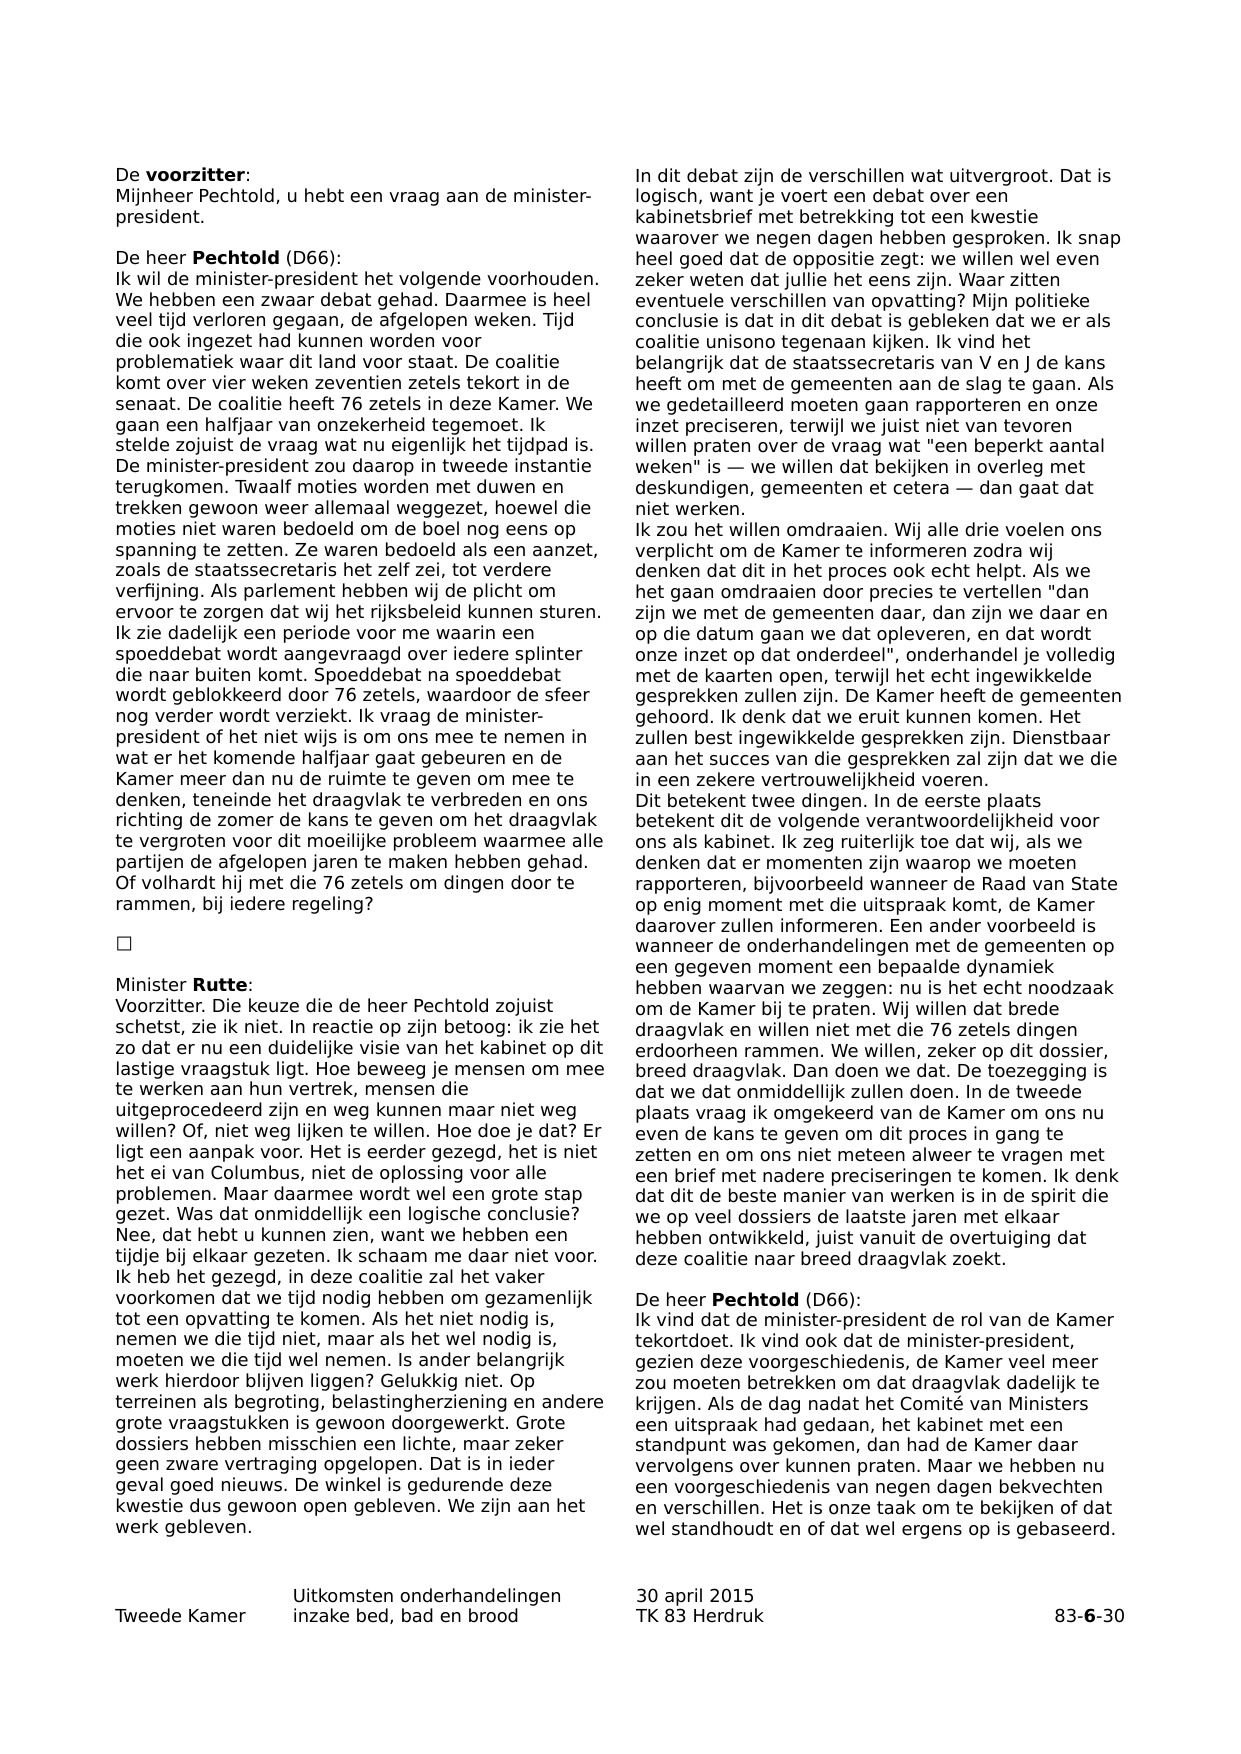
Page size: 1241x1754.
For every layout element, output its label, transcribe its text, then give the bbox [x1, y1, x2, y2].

text De heer Pechtold (D66): [635, 1289, 1125, 1310]
text Mijnheer Pechtold, u hebt een vraag aan de minister-president. [115, 186, 605, 228]
text Dit betekent twee dingen. In de eerste plaats betekent dit de volgende verantwoordelijkheid voor ons als kabinet. Ik zeg ruiterlijk toe dat wij, als we denken dat er momenten zijn waarop we moeten rapporteren, bijvoorbeeld wanneer de Raad van State op enig moment met die uitspraak komt, de Kamer daarover zullen informeren. Een ander voorbeeld is wanneer de onderhandelingen met de gemeenten op een gegeven moment een bepaalde dynamiek hebben waarvan we zeggen: nu is het echt noodzaak om de Kamer bij te praten. Wij willen dat brede draagvlak en willen niet met die 76 zetels dingen erdoorheen rammen. We willen, zeker op dit dossier, breed draagvlak. Dan doen we dat. De toezegging is dat we dat onmiddellijk zullen doen. In de tweede plaats vraag ik omgekeerd van de Kamer om ons nu even de kans te geven om dit proces in gang te zetten en om ons niet meteen alweer te vragen met een brief met nadere preciseringen te komen. Ik denk dat dit de beste manier van werken is in de spirit die we op veel dossiers de laatste jaren met elkaar hebben ontwikkeld, juist vanuit de overtuiging dat deze coalitie naar breed draagvlak zoekt. [635, 790, 1125, 1269]
text In dit debat zijn de verschillen wat uitvergroot. Dat is logisch, want je voert een debat over een kabinetsbrief met betrekking tot een kwestie waarover we negen dagen hebben gesproken. Ik snap heel goed dat de oppositie zegt: we willen wel even zeker weten dat jullie het eens zijn. Waar zitten eventuele verschillen van opvatting? Mijn politieke conclusie is dat in dit debat is gebleken dat we er als coalitie unisono tegenaan kijken. Ik vind het belangrijk dat de staatssecretaris van V en J de kans heeft om met de gemeenten aan de slag te gaan. Als we gedetailleerd moeten gaan rapporteren en onze inzet preciseren, terwijl we juist niet van tevoren willen praten over de vraag wat "een beperkt aantal weken" is — we willen dat bekijken in overleg met deskundigen, gemeenten et cetera — dan gaat dat niet werken. [635, 165, 1125, 519]
text Minister Rutte: [115, 975, 605, 996]
text ⬜ [115, 934, 605, 955]
text Voorzitter. Die keuze die de heer Pechtold zojuist schetst, zie ik niet. In reactie op zijn betoog: ik zie het zo dat er nu een duidelijke visie van het kabinet op dit lastige vraagstuk ligt. Hoe beweeg je mensen om mee te werken aan hun vertrek, mensen die uitgeprocedeerd zijn en weg kunnen maar niet weg willen? Of, niet weg lijken te willen. Hoe doe je dat? Er ligt een aanpak voor. Het is eerder gezegd, het is niet het ei van Columbus, niet de oplossing voor alle problemen. Maar daarmee wordt wel een grote stap gezet. Was dat onmiddellijk een logische conclusie? Nee, dat hebt u kunnen zien, want we hebben een tijdje bij elkaar gezeten. Ik schaam me daar niet voor. Ik heb het gezegd, in deze coalitie zal het vaker voorkomen dat we tijd nodig hebben om gezamenlijk tot een opvatting te komen. Als het niet nodig is, nemen we die tijd niet, maar als het wel nodig is, moeten we die tijd wel nemen. Is ander belangrijk werk hierdoor blijven liggen? Gelukkig niet. Op terreinen als begroting, belastingherziening en andere grote vraagstukken is gewoon doorgewerkt. Grote dossiers hebben misschien een lichte, maar zeker geen zware vertraging opgelopen. Dat is in ieder geval goed nieuws. De winkel is gedurende deze kwestie dus gewoon open gebleven. We zijn aan het werk gebleven. [115, 996, 605, 1537]
text De heer Pechtold (D66): [115, 248, 605, 268]
text Ik wil de minister-president het volgende voorhouden. We hebben een zwaar debat gehad. Daarmee is heel veel tijd verloren gegaan, de afgelopen weken. Tijd die ook ingezet had kunnen worden voor problematiek waar dit land voor staat. De coalitie komt over vier weken zeventien zetels tekort in de senaat. De coalitie heeft 76 zetels in deze Kamer. We gaan een halfjaar van onzekerheid tegemoet. Ik stelde zojuist de vraag wat nu eigenlijk het tijdpad is. De minister-president zou daarop in tweede instantie terugkomen. Twaalf moties worden met duwen en trekken gewoon weer allemaal weggezet, hoewel die moties niet waren bedoeld om de boel nog eens op spanning te zetten. Ze waren bedoeld als een aanzet, zoals de staatssecretaris het zelf zei, tot verdere verfijning. Als parlement hebben wij de plicht om ervoor te zorgen dat wij het rijksbeleid kunnen sturen. Ik zie dadelijk een periode voor me waarin een spoeddebat wordt aangevraagd over iedere splinter die naar buiten komt. Spoeddebat na spoeddebat wordt geblokkeerd door 76 zetels, waardoor de sfeer nog verder wordt verziekt. Ik vraag de minister-president of het niet wijs is om ons mee te nemen in wat er het komende halfjaar gaat gebeuren en de Kamer meer dan nu de ruimte te geven om mee te denken, teneinde het draagvlak te verbreden en ons richting de zomer de kans te geven om het draagvlak te vergroten voor dit moeilijke probleem waarmee alle partijen de afgelopen jaren te maken hebben gehad. Of volhardt hij met die 76 zetels om dingen door te rammen, bij iedere regeling? [115, 268, 605, 914]
text Ik vind dat de minister-president de rol van de Kamer tekortdoet. Ik vind ook dat de minister-president, gezien deze voorgeschiedenis, de Kamer veel meer zou moeten betrekken om dat draagvlak dadelijk te krijgen. Als de dag nadat het Comité van Ministers een uitspraak had gedaan, het kabinet met een standpunt was gekomen, dan had de Kamer daar vervolgens over kunnen praten. Maar we hebben nu een voorgeschiedenis van negen dagen bekvechten en verschillen. Het is onze taak om te bekijken of dat wel standhoudt en of dat wel ergens op is gebaseerd. [635, 1310, 1125, 1539]
text Ik zou het willen omdraaien. Wij alle drie voelen ons verplicht om de Kamer te informeren zodra wij denken dat dit in het proces ook echt helpt. Als we het gaan omdraaien door precies te vertellen "dan zijn we met de gemeenten daar, dan zijn we daar en op die datum gaan we dat opleveren, en dat wordt onze inzet op dat onderdeel", onderhandel je volledig met de kaarten open, terwijl het echt ingewikkelde gesprekken zullen zijn. De Kamer heeft de gemeenten gehoord. Ik denk dat we eruit kunnen komen. Het zullen best ingewikkelde gesprekken zijn. Dienstbaar aan het succes van die gesprekken zal zijn dat we die in een zekere vertrouwelijkheid voeren. [635, 519, 1125, 790]
text De voorzitter: [115, 165, 605, 186]
